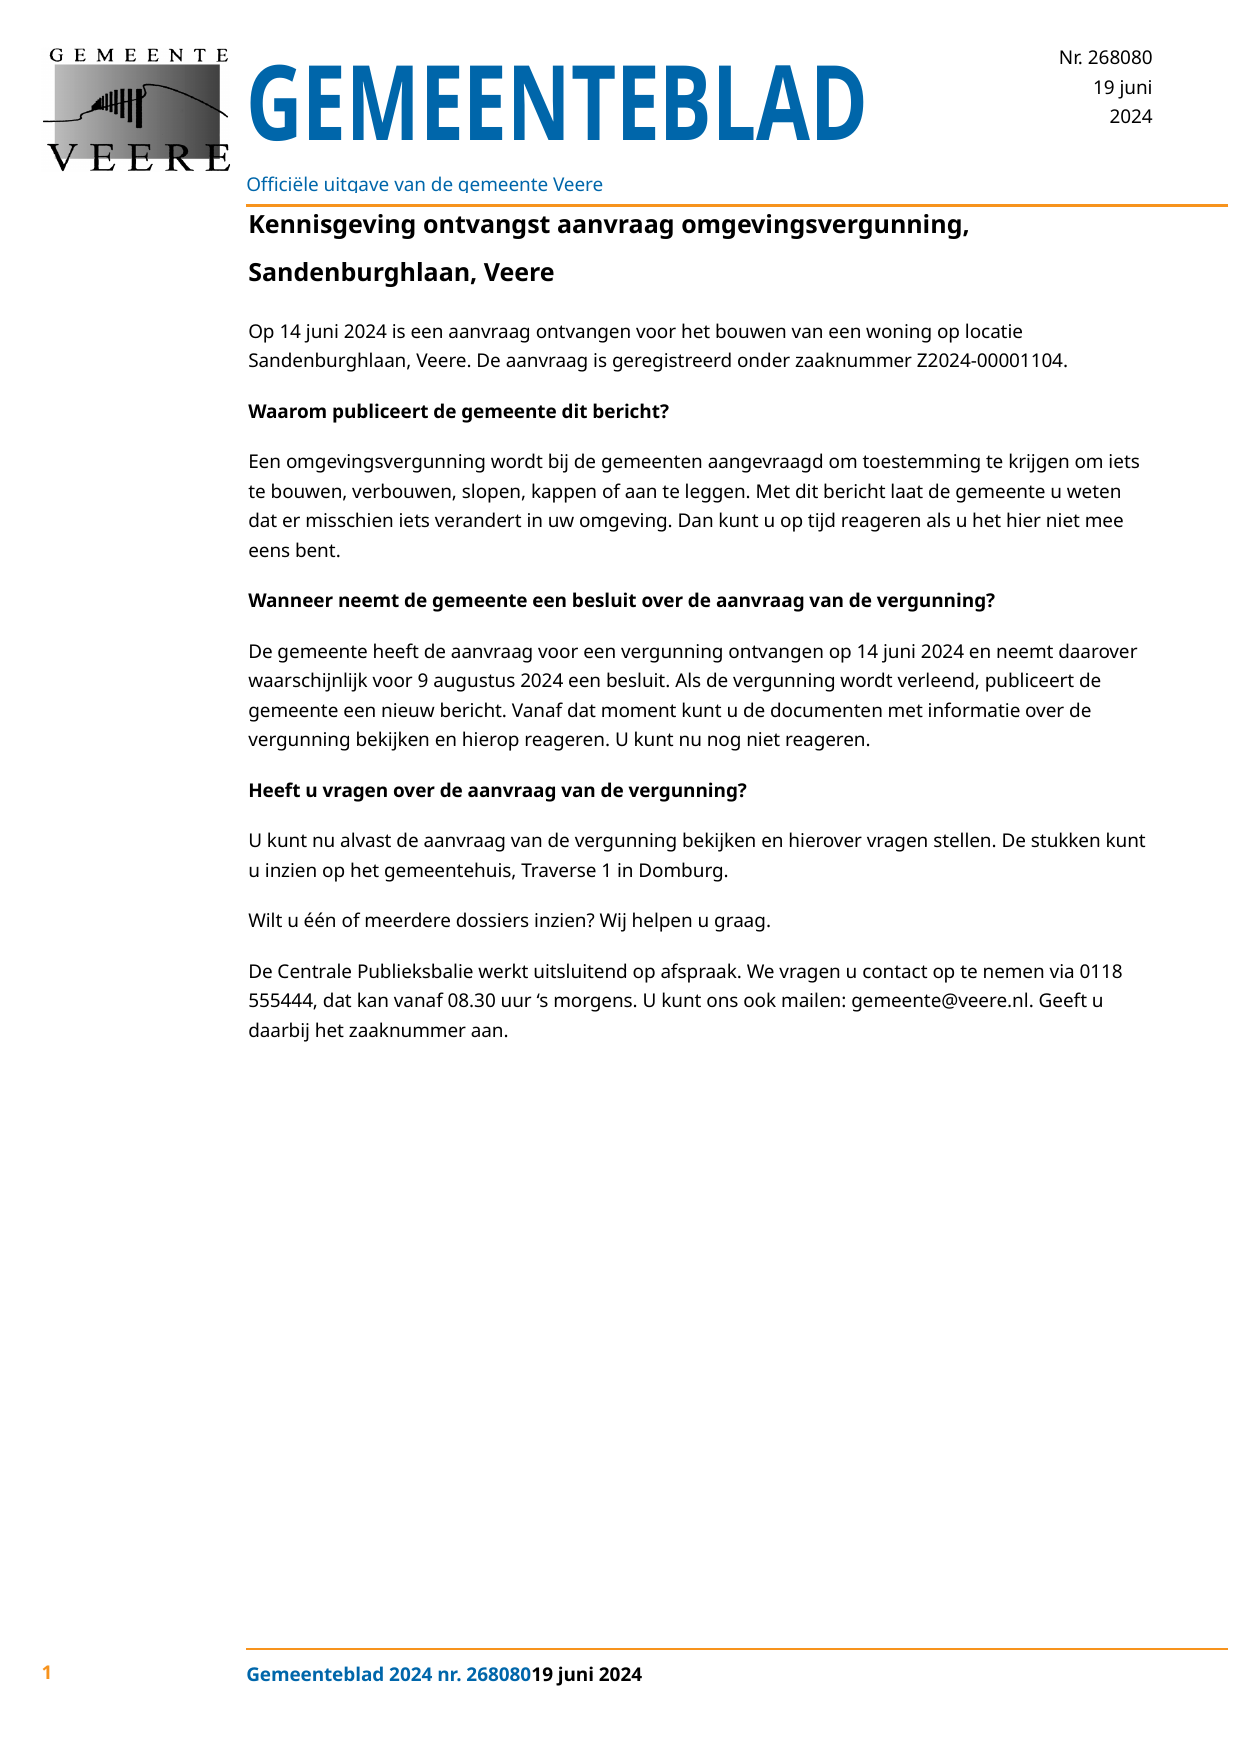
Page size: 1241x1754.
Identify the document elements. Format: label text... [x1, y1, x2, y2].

text De gemeente heeft de aanvraag voor een vergunning ontvangen op 14 juni 2024 en neemt daarover waarschijnlijk voor 9 augustus 2024 een besluit. Als de vergunning wordt verleend, publiceert de gemeente een nieuw bericht. Vanaf dat moment kunt u de documenten met informatie over de vergunning bekijken en hierop reageren. U kunt nu nog niet reageren. [248, 638, 1152, 752]
text Wilt u één of meerdere dossiers inzien? Wij helpen u graag. [248, 907, 1152, 933]
text Waarom publiceert de gemeente dit bericht? [248, 398, 1152, 424]
text Kennisgeving ontvangst aanvraag omgevingsvergunning, Sandenburghlaan, Veere [248, 207, 1152, 288]
text Wanneer neemt de gemeente een besluit over de aanvraag van de vergunning? [248, 587, 1152, 613]
text Op 14 juni 2024 is een aanvraag ontvangen voor het bouwen van een woning op locatie Sandenburghlaan, Veere. De aanvraag is geregistreerd onder zaaknummer Z2024-00001104. [248, 318, 1152, 373]
text Een omgevingsvergunning wordt bij de gemeenten aangevraagd om toestemming te krijgen om iets te bouwen, verbouwen, slopen, kappen of aan te leggen. Met dit bericht laat de gemeente u weten dat er misschien iets verandert in uw omgeving. Dan kunt u op tijd reageren als u het hier niet mee eens bent. [248, 448, 1152, 563]
text De Centrale Publieksbalie werkt uitsluitend op afspraak. We vragen u contact op te nemen via 0118 555444, dat kan vanaf 08.30 uur ‘s morgens. U kunt ons ook mailen: gemeente@veere.nl. Geeft u daarbij het zaaknummer aan. [248, 958, 1152, 1043]
text U kunt nu alvast de aanvraag van de vergunning bekijken en hierover vragen stellen. De stukken kunt u inzien op het gemeentehuis, Traverse 1 in Domburg. [248, 827, 1152, 883]
picture [41, 47, 231, 172]
text Heeft u vragen over de aanvraag van de vergunning? [248, 777, 1152, 803]
